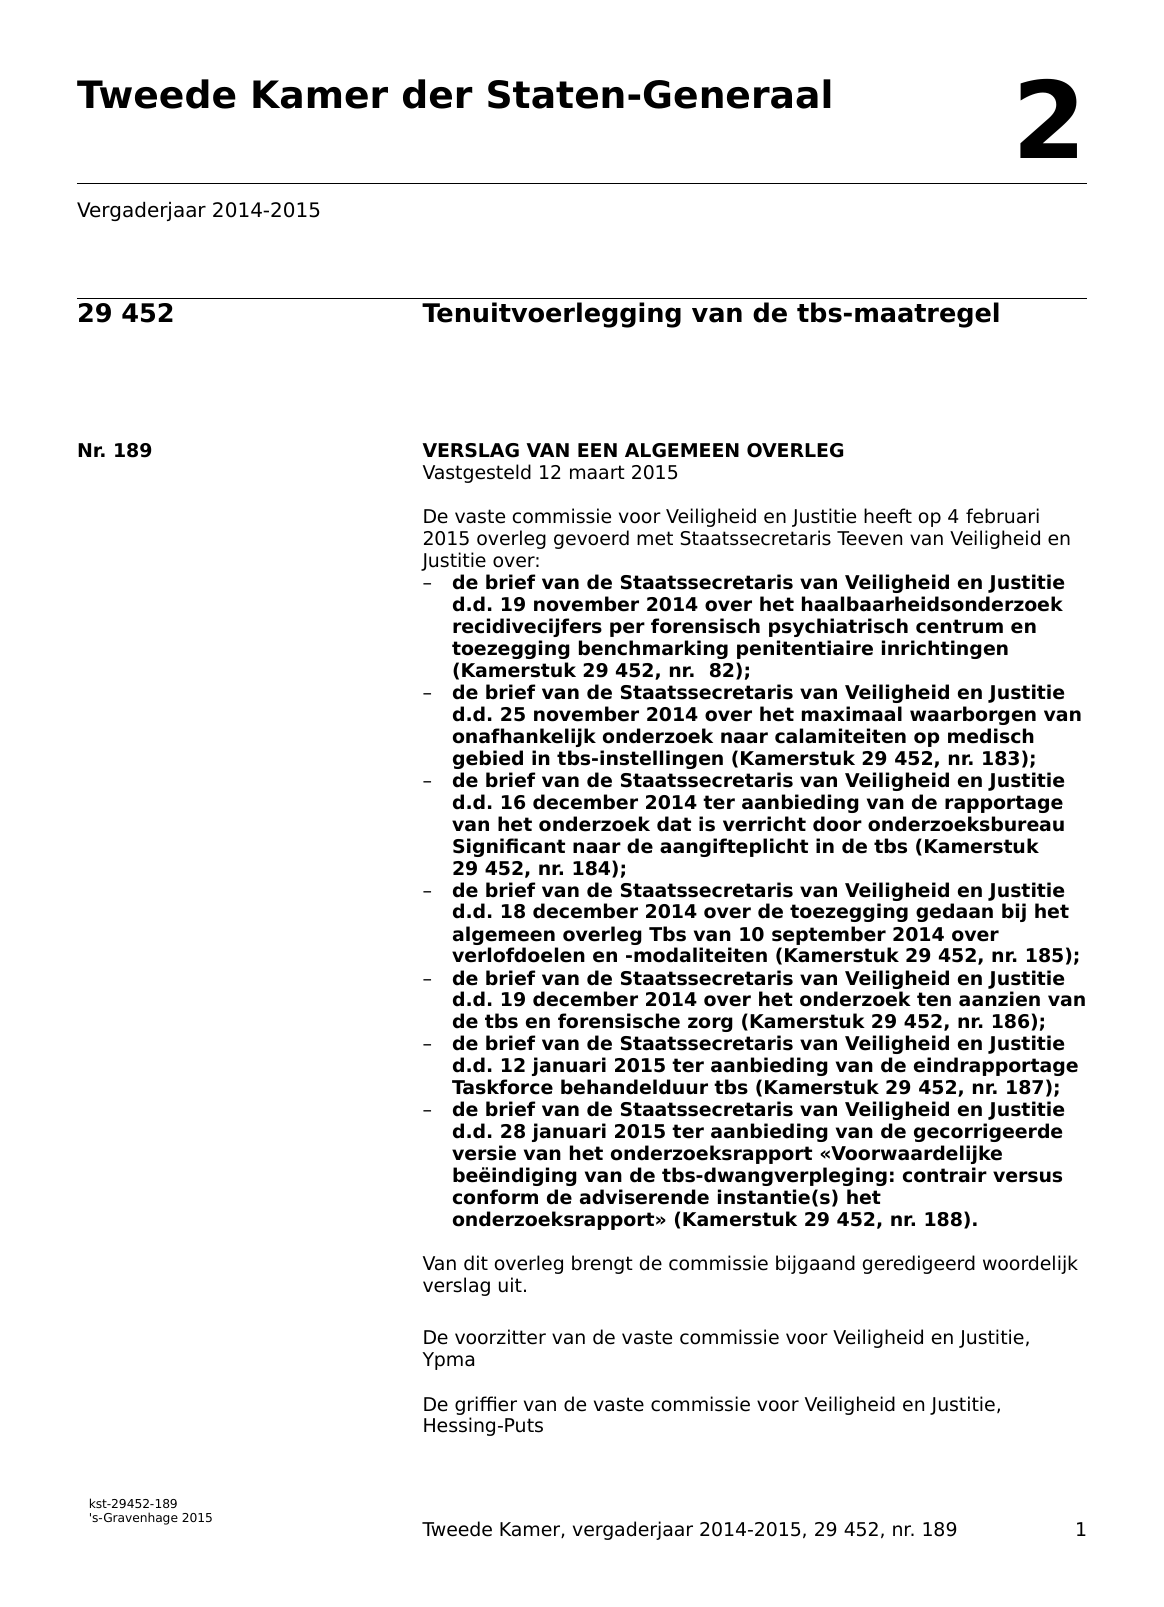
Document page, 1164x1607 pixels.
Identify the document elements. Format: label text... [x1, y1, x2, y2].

text 's-Gravenhage 2015 [88, 1511, 323, 1525]
text – de brief van de Staatssecretaris van Veiligheid en Justitie d.d. 18 december 2014 over de toezegging gedaan bij het algemeen overleg Tbs van 10 september 2014 over verlofdoelen en -modaliteiten (Kamerstuk 29 452, nr. 185); [422, 879, 1087, 967]
text De griffier van de vaste commissie voor Veiligheid en Justitie, Hessing-Puts [422, 1393, 1087, 1437]
table_header 2 [886, 59, 1087, 183]
text Vastgesteld 12 maart 2015 [422, 462, 1087, 484]
table_header Tweede Kamer der Staten-Generaal [77, 59, 886, 183]
text De vaste commissie voor Veiligheid en Justitie heeft op 4 februari 2015 overleg gevoerd met Staatssecretaris Teeven van Veiligheid en Justitie over: [422, 506, 1087, 572]
subtitle Nr. 189 VERSLAG VAN EEN ALGEMEEN OVERLEG [77, 440, 1087, 462]
text – de brief van de Staatssecretaris van Veiligheid en Justitie d.d. 19 november 2014 over het haalbaarheidsonderzoek recidivecijfers per forensisch psychiatrisch centrum en toezegging benchmarking penitentiaire inrichtingen (Kamerstuk 29 452, nr. 82); [422, 572, 1087, 682]
text – de brief van de Staatssecretaris van Veiligheid en Justitie d.d. 25 november 2014 over het maximaal waarborgen van onafhankelijk onderzoek naar calamiteiten op medisch gebied in tbs-instellingen (Kamerstuk 29 452, nr. 183); [422, 682, 1087, 769]
subtitle 29 452 Tenuitvoerlegging van de tbs-maatregel [77, 299, 1087, 329]
text – de brief van de Staatssecretaris van Veiligheid en Justitie d.d. 12 januari 2015 ter aanbieding van de eindrapportage Taskforce behandelduur tbs (Kamerstuk 29 452, nr. 187); [422, 1033, 1087, 1099]
table_cell Vergaderjaar 2014-2015 [77, 184, 1087, 298]
text – de brief van de Staatssecretaris van Veiligheid en Justitie d.d. 28 januari 2015 ter aanbieding van de gecorrigeerde versie van het onderzoeksrapport «Voorwaardelijke beëindiging van de tbs-dwangverpleging: contrair versus conform de adviserende instantie(s) het onderzoeksrapport» (Kamerstuk 29 452, nr. 188). [422, 1099, 1087, 1231]
text – de brief van de Staatssecretaris van Veiligheid en Justitie d.d. 19 december 2014 over het onderzoek ten aanzien van de tbs en forensische zorg (Kamerstuk 29 452, nr. 186); [422, 967, 1087, 1033]
text kst-29452-189 [88, 1497, 323, 1511]
text – de brief van de Staatssecretaris van Veiligheid en Justitie d.d. 16 december 2014 ter aanbieding van de rapportage van het onderzoek dat is verricht door onderzoeksbureau Significant naar de aangifteplicht in de tbs (Kamerstuk 29 452, nr. 184); [422, 769, 1087, 879]
text De voorzitter van de vaste commissie voor Veiligheid en Justitie, Ypma [422, 1327, 1087, 1371]
text Van dit overleg brengt de commissie bijgaand geredigeerd woordelijk verslag uit. [422, 1253, 1087, 1297]
